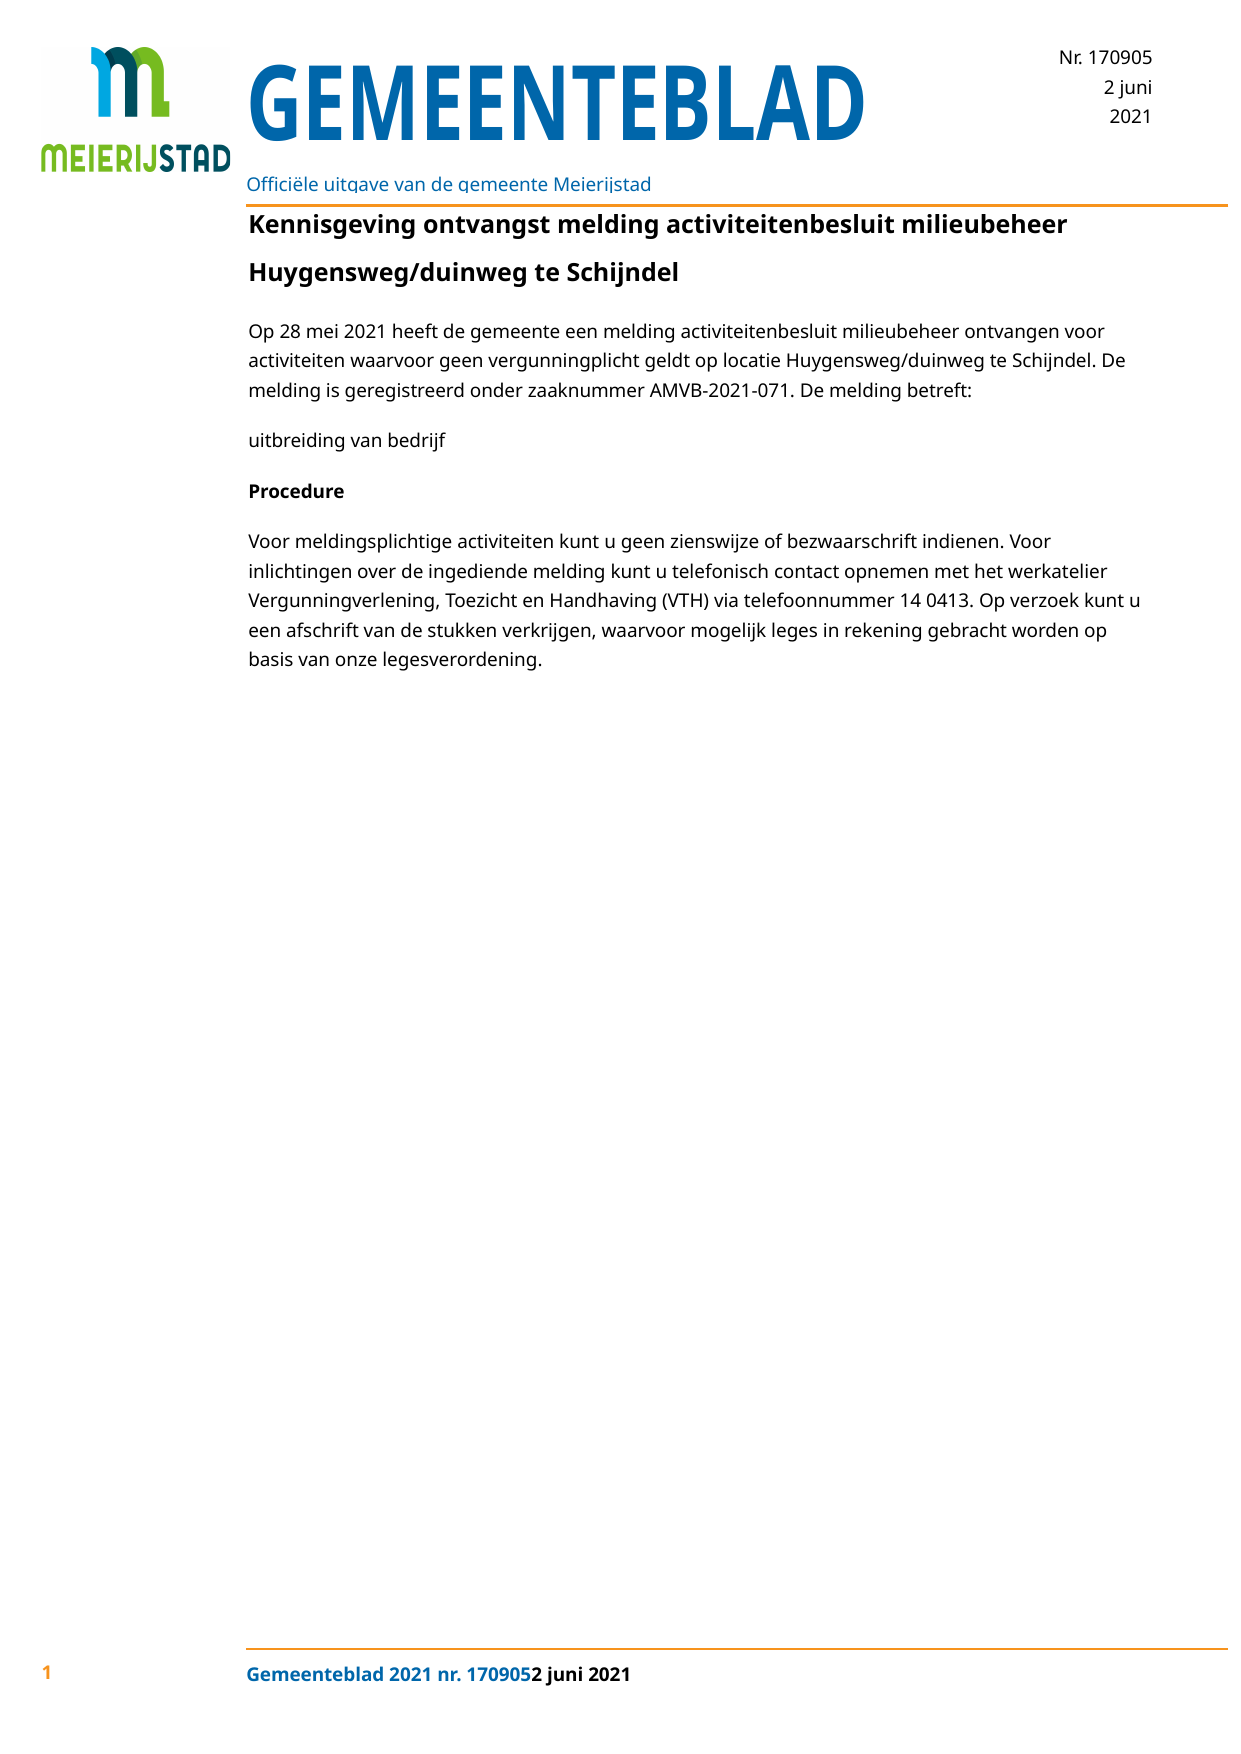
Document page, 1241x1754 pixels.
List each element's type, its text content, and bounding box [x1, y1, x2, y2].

picture [41, 47, 231, 172]
text Procedure [248, 478, 1152, 504]
text Op 28 mei 2021 heeft de gemeente een melding activiteitenbesluit milieubeheer ontvangen voor activiteiten waarvoor geen vergunningplicht geldt op locatie Huygensweg/duinweg te Schijndel. De melding is geregistreerd onder zaaknummer AMVB-2021-071. De melding betreft: [248, 318, 1152, 403]
text Kennisgeving ontvangst melding activiteitenbesluit milieubeheer Huygensweg/duinweg te Schijndel [248, 207, 1152, 288]
text Voor meldingsplichtige activiteiten kunt u geen zienswijze of bezwaarschrift indienen. Voor inlichtingen over de ingediende melding kunt u telefonisch contact opnemen met het werkatelier Vergunningverlening, Toezicht en Handhaving (VTH) via telefoonnummer 14 0413. Op verzoek kunt u een afschrift van de stukken verkrijgen, waarvoor mogelijk leges in rekening gebracht worden op basis van onze legesverordening. [248, 528, 1152, 672]
text uitbreiding van bedrijf [248, 427, 1152, 453]
